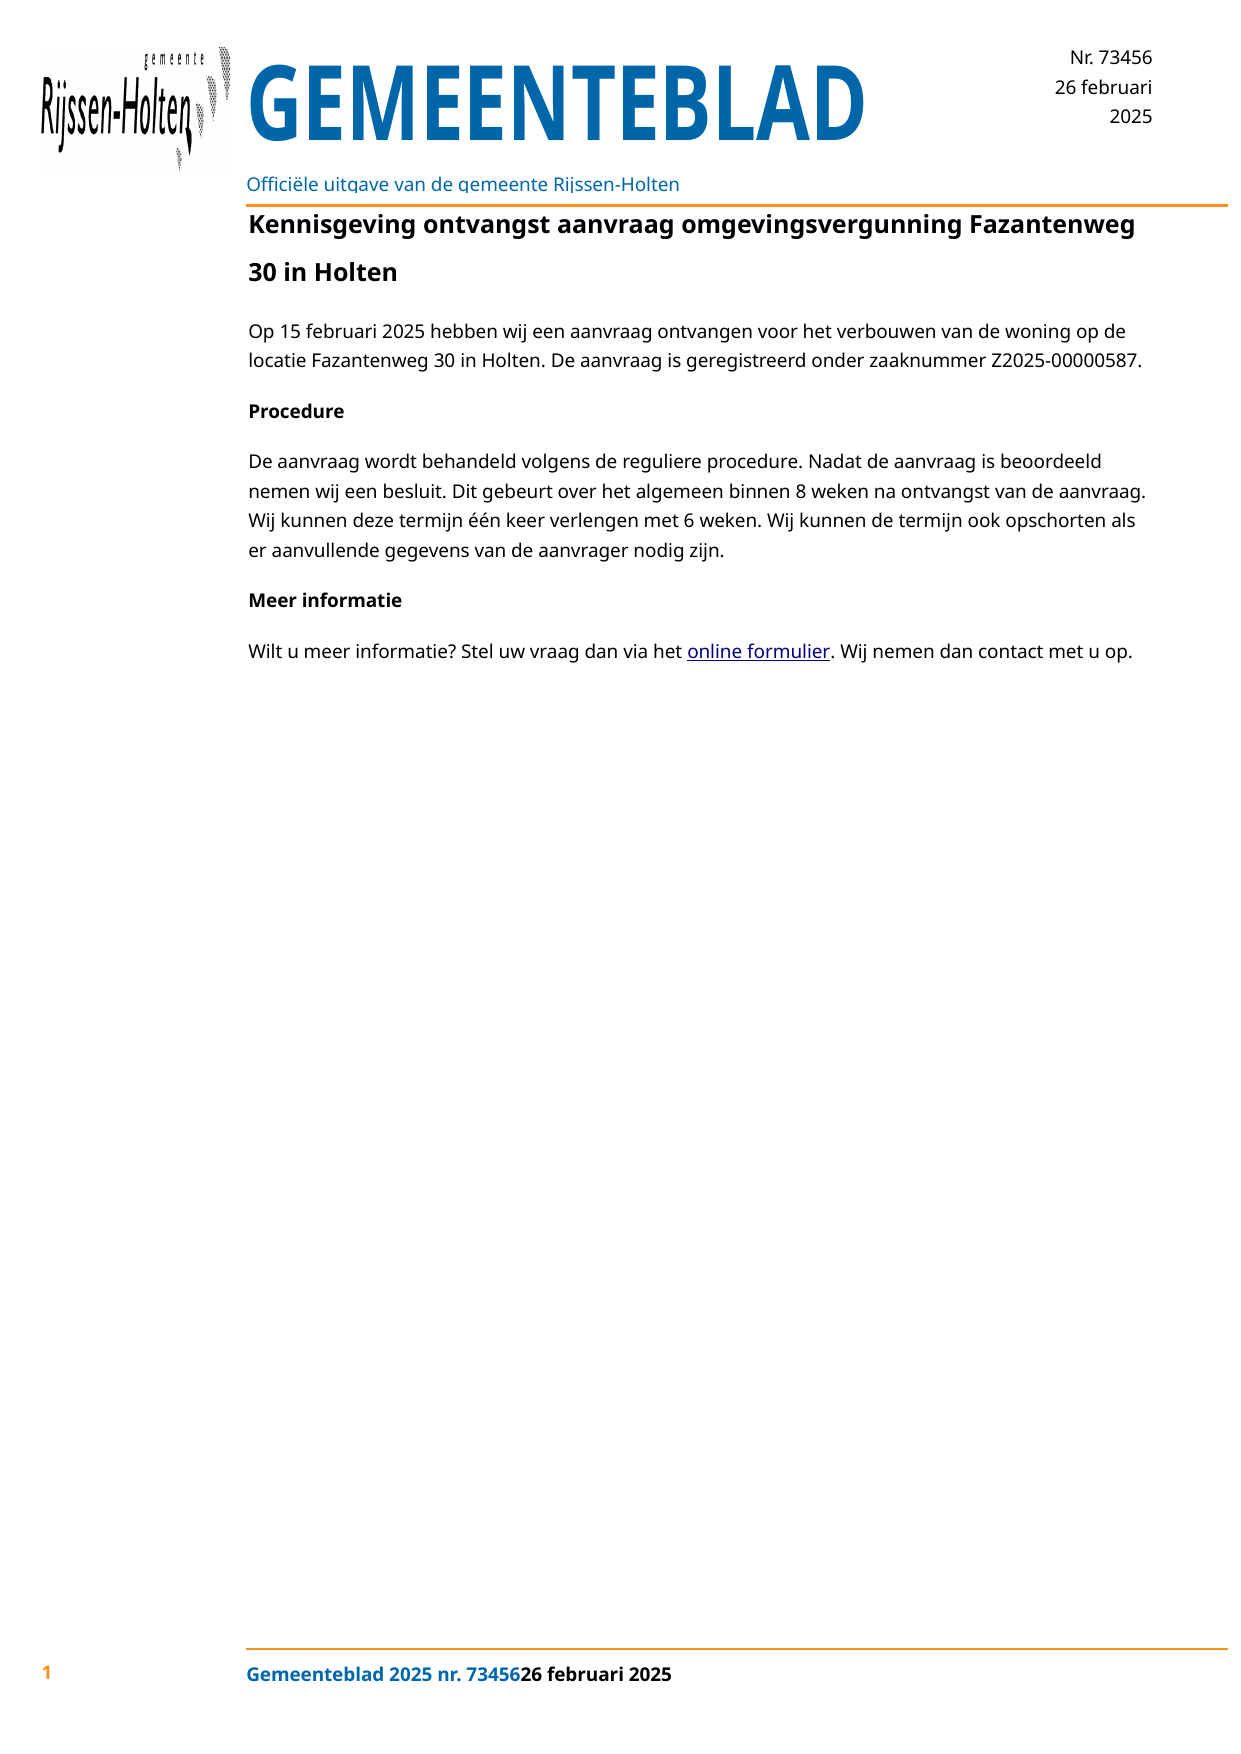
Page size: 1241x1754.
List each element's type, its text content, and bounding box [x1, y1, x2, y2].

text Meer informatie [248, 587, 1152, 613]
text Kennisgeving ontvangst aanvraag omgevingsvergunning Fazantenweg 30 in Holten [248, 207, 1152, 288]
text Op 15 februari 2025 hebben wij een aanvraag ontvangen voor het verbouwen van de woning op de locatie Fazantenweg 30 in Holten. De aanvraag is geregistreerd onder zaaknummer Z2025-00000587. [248, 318, 1152, 373]
text Wilt u meer informatie? Stel uw vraag dan via het online formulier. Wij nemen dan contact met u op. [248, 638, 1152, 664]
text Procedure [248, 398, 1152, 424]
picture [41, 47, 231, 172]
text De aanvraag wordt behandeld volgens de reguliere procedure. Nadat de aanvraag is beoordeeld nemen wij een besluit. Dit gebeurt over het algemeen binnen 8 weken na ontvangst van de aanvraag. Wij kunnen deze termijn één keer verlengen met 6 weken. Wij kunnen de termijn ook opschorten als er aanvullende gegevens van de aanvrager nodig zijn. [248, 448, 1152, 563]
